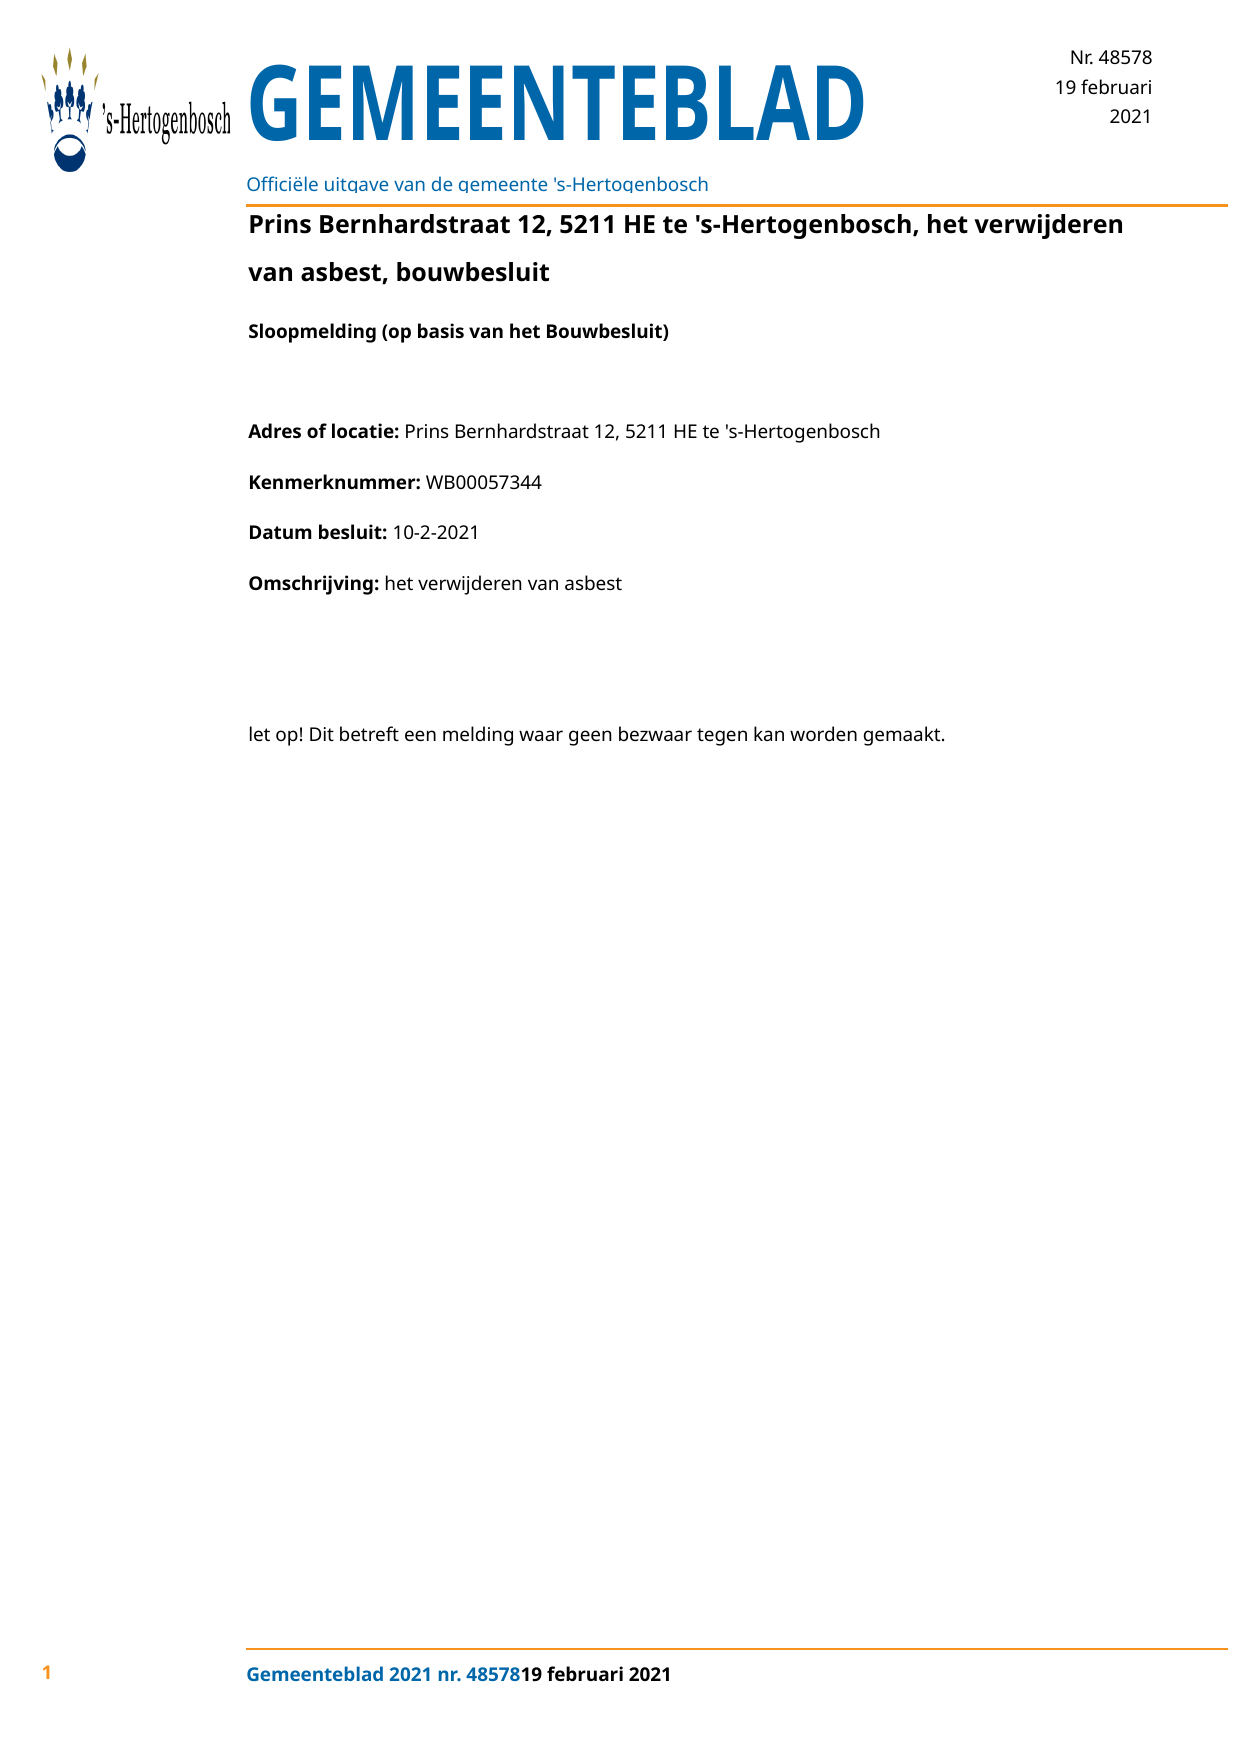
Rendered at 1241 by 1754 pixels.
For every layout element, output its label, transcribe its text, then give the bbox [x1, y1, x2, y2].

text Sloopmelding (op basis van het Bouwbesluit) [248, 318, 1152, 344]
text Omschrijving: het verwijderen van asbest [248, 570, 1152, 596]
picture [41, 47, 231, 172]
text Prins Bernhardstraat 12, 5211 HE te 's-Hertogenbosch, het verwijderen van asbest, bouwbesluit [248, 207, 1152, 288]
text Datum besluit: 10-2-2021 [248, 519, 1152, 545]
text Kenmerknummer: WB00057344 [248, 469, 1152, 495]
text Adres of locatie: Prins Bernhardstraat 12, 5211 HE te 's-Hertogenbosch [248, 419, 1152, 444]
text let op! Dit betreft een melding waar geen bezwaar tegen kan worden gemaakt. [248, 721, 1152, 747]
